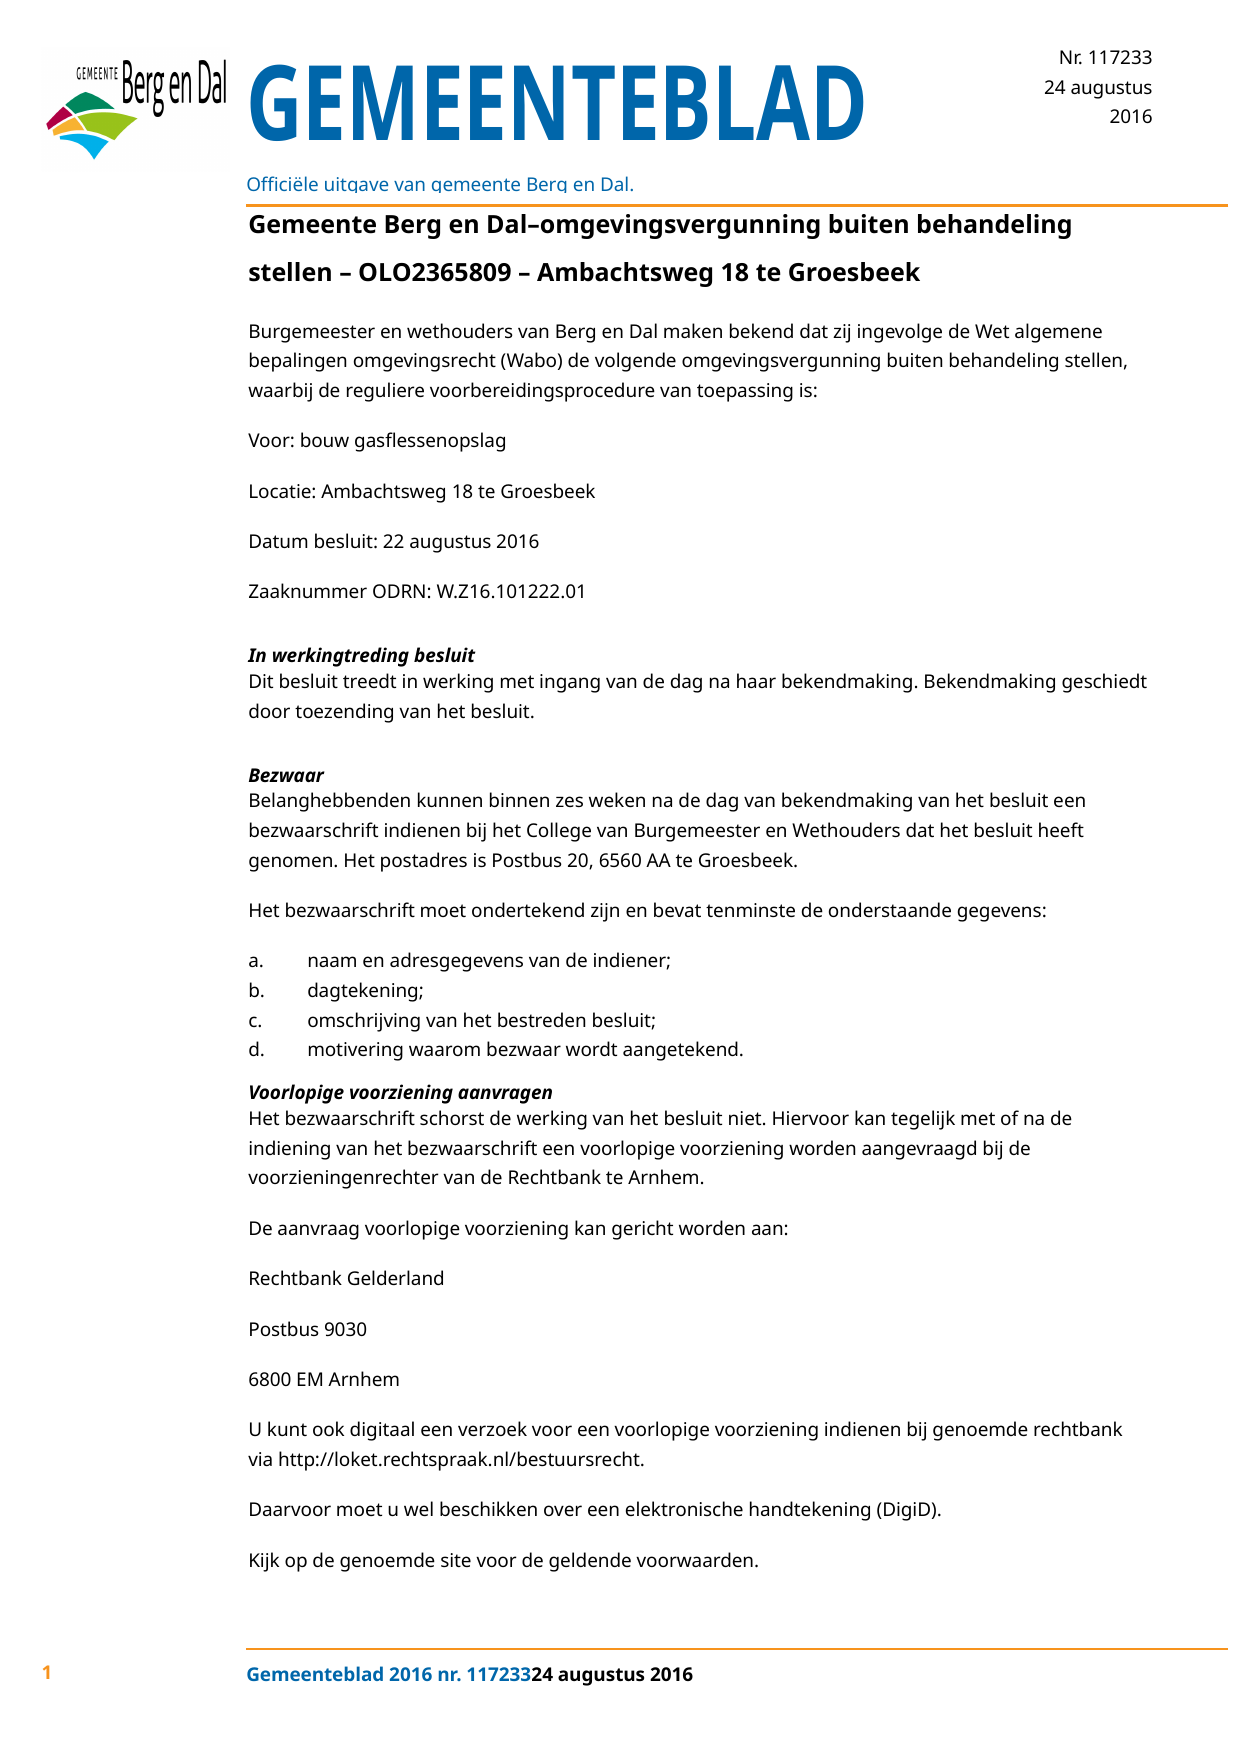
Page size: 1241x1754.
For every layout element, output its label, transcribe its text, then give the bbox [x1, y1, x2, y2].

list dagtekening; [248, 977, 1152, 1003]
text Locatie: Ambachtsweg 18 te Groesbeek [248, 478, 1152, 504]
list motivering waarom bezwaar wordt aangetekend. [248, 1036, 1152, 1062]
text Belanghebbenden kunnen binnen zes weken na de dag van bekendmaking van het besluit een bezwaarschrift indienen bij het College van Burgemeester en Wethouders dat het besluit heeft genomen. Het postadres is Postbus 20, 6560 AA te Groesbeek. [248, 788, 1152, 873]
list omschrijving van het bestreden besluit; [248, 1007, 1152, 1033]
text Gemeente Berg en Dal–omgevingsvergunning buiten behandeling stellen – OLO2365809 – Ambachtsweg 18 te Groesbeek [248, 207, 1152, 288]
text Het bezwaarschrift schorst de werking van het besluit niet. Hiervoor kan tegelijk met of na de indiening van het bezwaarschrift een voorlopige voorziening worden aangevraagd bij de voorzieningenrechter van de Rechtbank te Arnhem. [248, 1105, 1152, 1190]
text Kijk op de genoemde site voor de geldende voorwaarden. [248, 1547, 1152, 1573]
text Voorlopige voorziening aanvragen [248, 1079, 1152, 1105]
text Daarvoor moet u wel beschikken over een elektronische handtekening (DigiD). [248, 1497, 1152, 1522]
text De aanvraag voorlopige voorziening kan gericht worden aan: [248, 1215, 1152, 1241]
text Bezwaar [248, 762, 1152, 788]
text Dit besluit treedt in werking met ingang van de dag na haar bekendmaking. Bekendmaking geschiedt door toezending van het besluit. [248, 668, 1152, 724]
text Rechtbank Gelderland [248, 1265, 1152, 1291]
text Postbus 9030 [248, 1316, 1152, 1341]
list naam en adresgegevens van de indiener; [248, 948, 1152, 973]
text Het bezwaarschrift moet ondertekend zijn en bevat tenminste de onderstaande gegevens: [248, 897, 1152, 923]
text In werkingtreding besluit [248, 643, 1152, 668]
text Burgemeester en wethouders van Berg en Dal maken bekend dat zij ingevolge de Wet algemene bepalingen omgevingsrecht (Wabo) de volgende omgevingsvergunning buiten behandeling stellen, waarbij de reguliere voorbereidingsprocedure van toepassing is: [248, 318, 1152, 403]
text U kunt ook digitaal een verzoek voor een voorlopige voorziening indienen bij genoemde rechtbank via http://loket.rechtspraak.nl/bestuursrecht. [248, 1417, 1152, 1472]
picture [41, 47, 231, 172]
text 6800 EM Arnhem [248, 1366, 1152, 1392]
text Zaaknummer ODRN: W.Z16.101222.01 [248, 579, 1152, 604]
text Voor: bouw gasflessenopslag [248, 427, 1152, 453]
text Datum besluit: 22 augustus 2016 [248, 528, 1152, 554]
